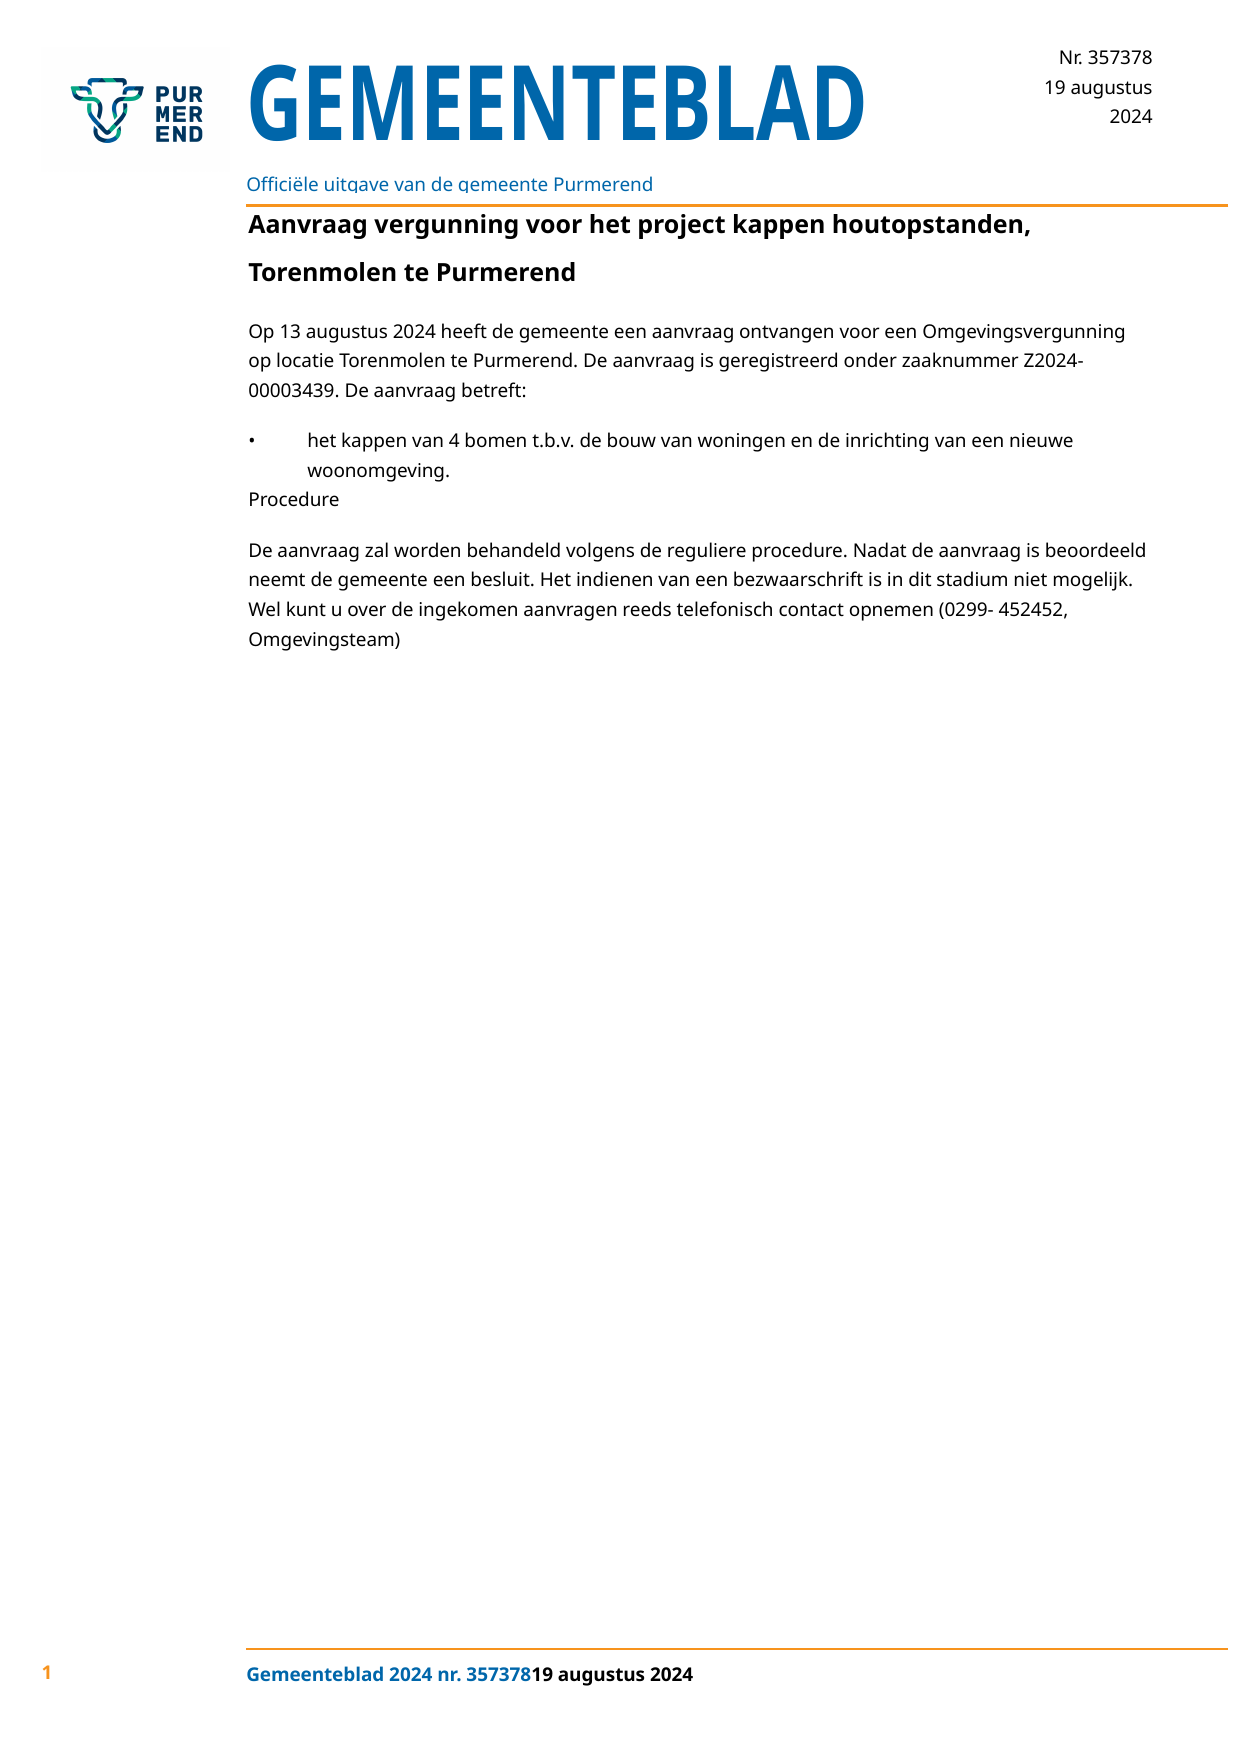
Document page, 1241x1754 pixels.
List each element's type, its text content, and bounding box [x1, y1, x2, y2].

picture [41, 47, 231, 172]
text De aanvraag zal worden behandeld volgens de reguliere procedure. Nadat de aanvraag is beoordeeld neemt de gemeente een besluit. Het indienen van een bezwaarschrift is in dit stadium niet mogelijk. Wel kunt u over de ingekomen aanvragen reeds telefonisch contact opnemen (0299- 452452, Omgevingsteam) [248, 537, 1152, 652]
list het kappen van 4 bomen t.b.v. de bouw van woningen en de inrichting van een nieuwe woonomgeving. [248, 427, 1152, 483]
text Op 13 augustus 2024 heeft de gemeente een aanvraag ontvangen voor een Omgevingsvergunning op locatie Torenmolen te Purmerend. De aanvraag is geregistreerd onder zaaknummer Z2024-00003439. De aanvraag betreft: [248, 318, 1152, 403]
text Aanvraag vergunning voor het project kappen houtopstanden, Torenmolen te Purmerend [248, 207, 1152, 288]
text Procedure [248, 487, 1152, 512]
